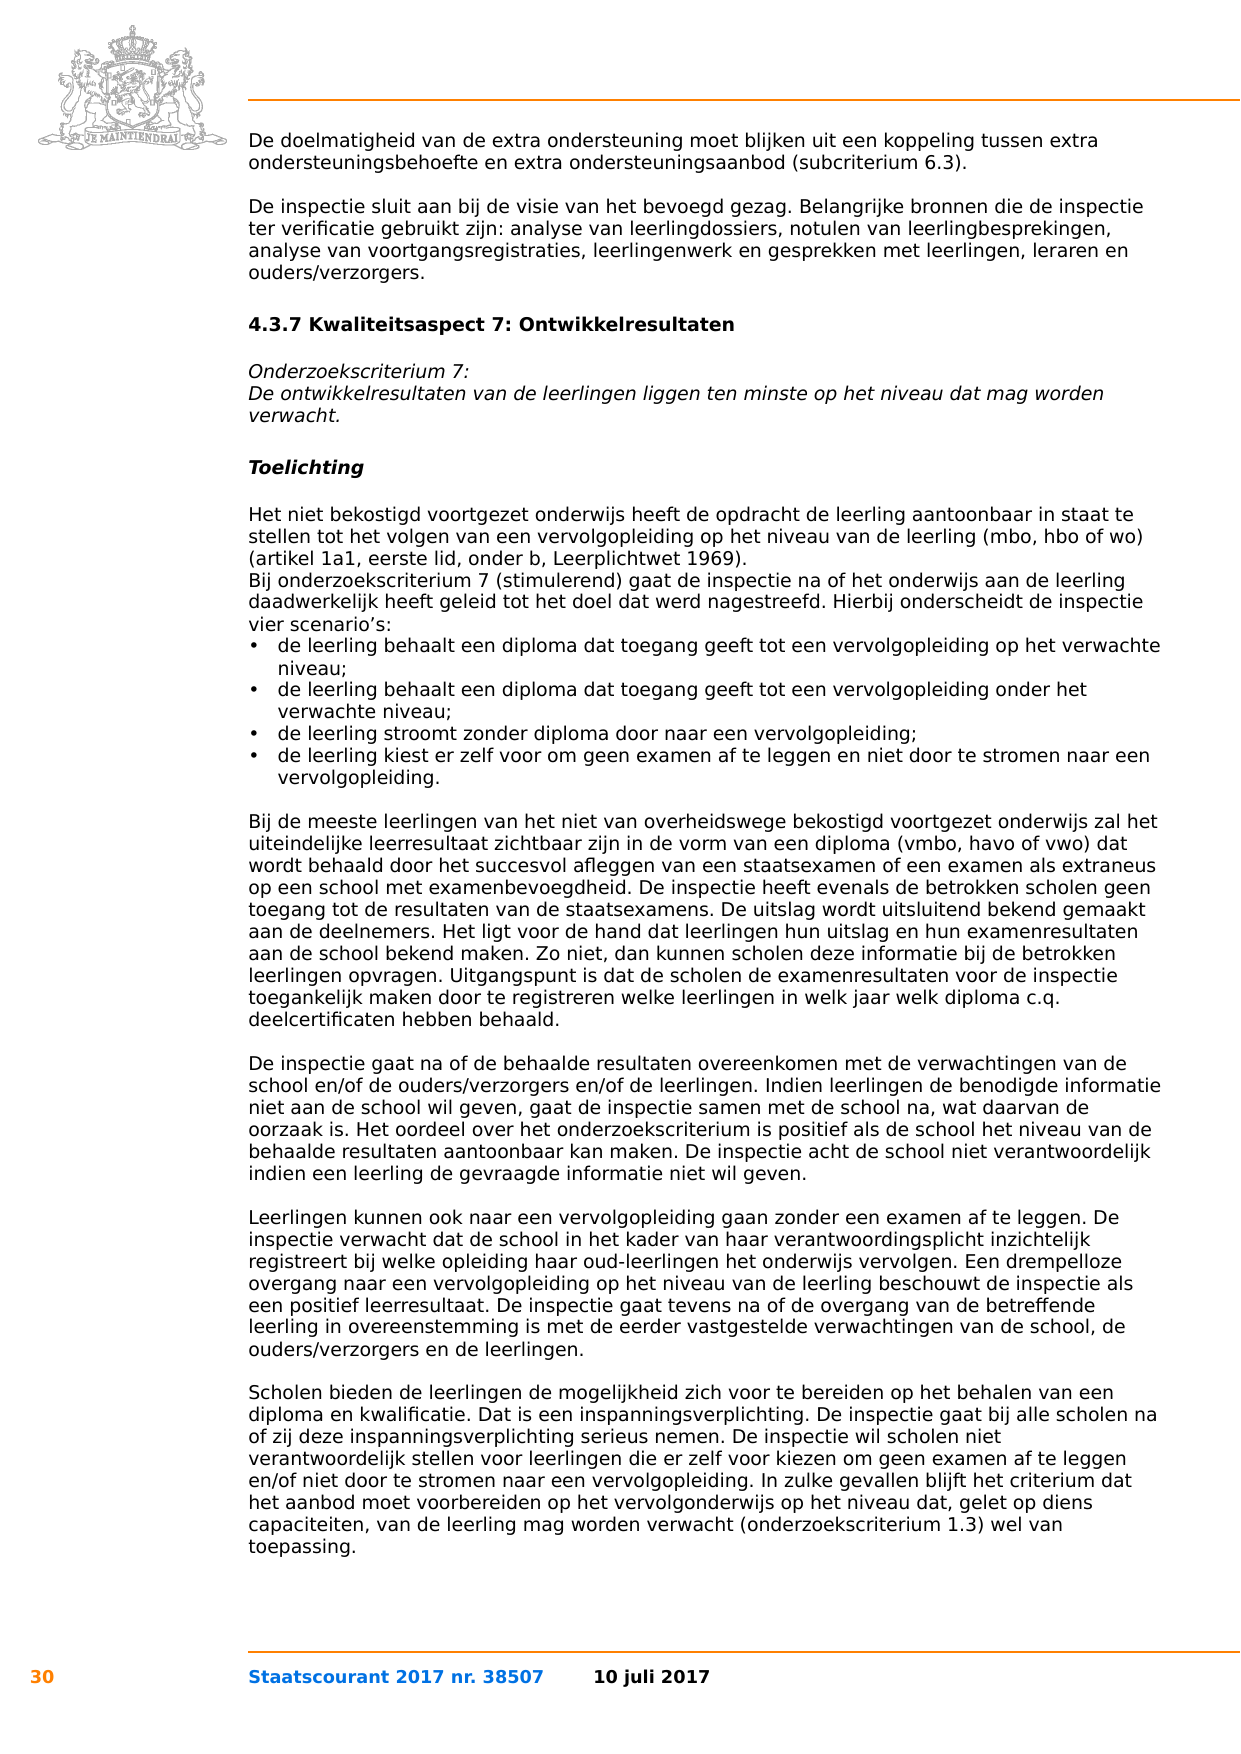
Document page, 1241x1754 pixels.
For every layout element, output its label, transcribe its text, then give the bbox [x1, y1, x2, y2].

picture [38, 25, 227, 150]
text Onderzoekscriterium 7: [248, 361, 1163, 383]
text Bij de meeste leerlingen van het niet van overheidswege bekostigd voortgezet onderwijs zal het uiteindelijke leerresultaat zichtbaar zijn in de vorm van een diploma (vmbo, havo of vwo) dat wordt behaald door het succesvol afleggen van een staatsexamen of een examen als extraneus op een school met examenbevoegdheid. De inspectie heeft evenals de betrokken scholen geen toegang tot de resultaten van de staatsexamens. De uitslag wordt uitsluitend bekend gemaakt aan de deelnemers. Het ligt voor de hand dat leerlingen hun uitslag en hun examenresultaten aan de school bekend maken. Zo niet, dan kunnen scholen deze informatie bij de betrokken leerlingen opvragen. Uitgangspunt is dat de scholen de examenresultaten voor de inspectie toegankelijk maken door te registreren welke leerlingen in welk jaar welk diploma c.q. deelcertificaten hebben behaald. [248, 811, 1163, 1031]
text De inspectie gaat na of de behaalde resultaten overeenkomen met de verwachtingen van de school en/of de ouders/verzorgers en/of de leerlingen. Indien leerlingen de benodigde informatie niet aan de school wil geven, gaat de inspectie samen met de school na, wat daarvan de oorzaak is. Het oordeel over het onderzoekscriterium is positief als de school het niveau van de behaalde resultaten aantoonbaar kan maken. De inspectie acht de school niet verantwoordelijk indien een leerling de gevraagde informatie niet wil geven. [248, 1053, 1163, 1185]
subtitle 4.3.7 Kwaliteitsaspect 7: Ontwikkelresultaten [248, 314, 1163, 336]
text Het niet bekostigd voortgezet onderwijs heeft de opdracht de leerling aantoonbaar in staat te stellen tot het volgen van een vervolgopleiding op het niveau van de leerling (mbo, hbo of wo) (artikel 1a1, eerste lid, onder b, Leerplichtwet 1969). [248, 503, 1163, 569]
text De doelmatigheid van de extra ondersteuning moet blijken uit een koppeling tussen extra ondersteuningsbehoefte en extra ondersteuningsaanbod (subcriterium 6.3). [248, 130, 1163, 174]
text De ontwikkelresultaten van de leerlingen liggen ten minste op het niveau dat mag worden verwacht. [248, 383, 1163, 427]
text De inspectie sluit aan bij de visie van het bevoegd gezag. Belangrijke bronnen die de inspectie ter verificatie gebruikt zijn: analyse van leerlingdossiers, notulen van leerlingbesprekingen, analyse van voortgangsregistraties, leerlingenwerk en gesprekken met leerlingen, leraren en ouders/verzorgers. [248, 196, 1163, 284]
text • de leerling behaalt een diploma dat toegang geeft tot een vervolgopleiding onder het verwachte niveau; [248, 679, 1163, 723]
text Scholen bieden de leerlingen de mogelijkheid zich voor te bereiden op het behalen van een diploma en kwalificatie. Dat is een inspanningsverplichting. De inspectie gaat bij alle scholen na of zij deze inspanningsverplichting serieus nemen. De inspectie wil scholen niet verantwoordelijk stellen voor leerlingen die er zelf voor kiezen om geen examen af te leggen en/of niet door te stromen naar een vervolgopleiding. In zulke gevallen blijft het criterium dat het aanbod moet voorbereiden op het vervolgonderwijs op het niveau dat, gelet op diens capaciteiten, van de leerling mag worden verwacht (onderzoekscriterium 1.3) wel van toepassing. [248, 1382, 1163, 1558]
text • de leerling behaalt een diploma dat toegang geeft tot een vervolgopleiding op het verwachte niveau; [248, 635, 1163, 679]
subtitle Toelichting [248, 457, 1163, 478]
text Leerlingen kunnen ook naar een vervolgopleiding gaan zonder een examen af te leggen. De inspectie verwacht dat de school in het kader van haar verantwoordingsplicht inzichtelijk registreert bij welke opleiding haar oud-leerlingen het onderwijs vervolgen. Een drempelloze overgang naar een vervolgopleiding op het niveau van de leerling beschouwt de inspectie als een positief leerresultaat. De inspectie gaat tevens na of de overgang van de betreffende leerling in overeenstemming is met de eerder vastgestelde verwachtingen van de school, de ouders/verzorgers en de leerlingen. [248, 1207, 1163, 1360]
text Bij onderzoekscriterium 7 (stimulerend) gaat de inspectie na of het onderwijs aan de leerling daadwerkelijk heeft geleid tot het doel dat werd nagestreefd. Hierbij onderscheidt de inspectie vier scenario’s: [248, 569, 1163, 635]
text • de leerling kiest er zelf voor om geen examen af te leggen en niet door te stromen naar een vervolgopleiding. [248, 745, 1163, 789]
text • de leerling stroomt zonder diploma door naar een vervolgopleiding; [248, 723, 1163, 745]
